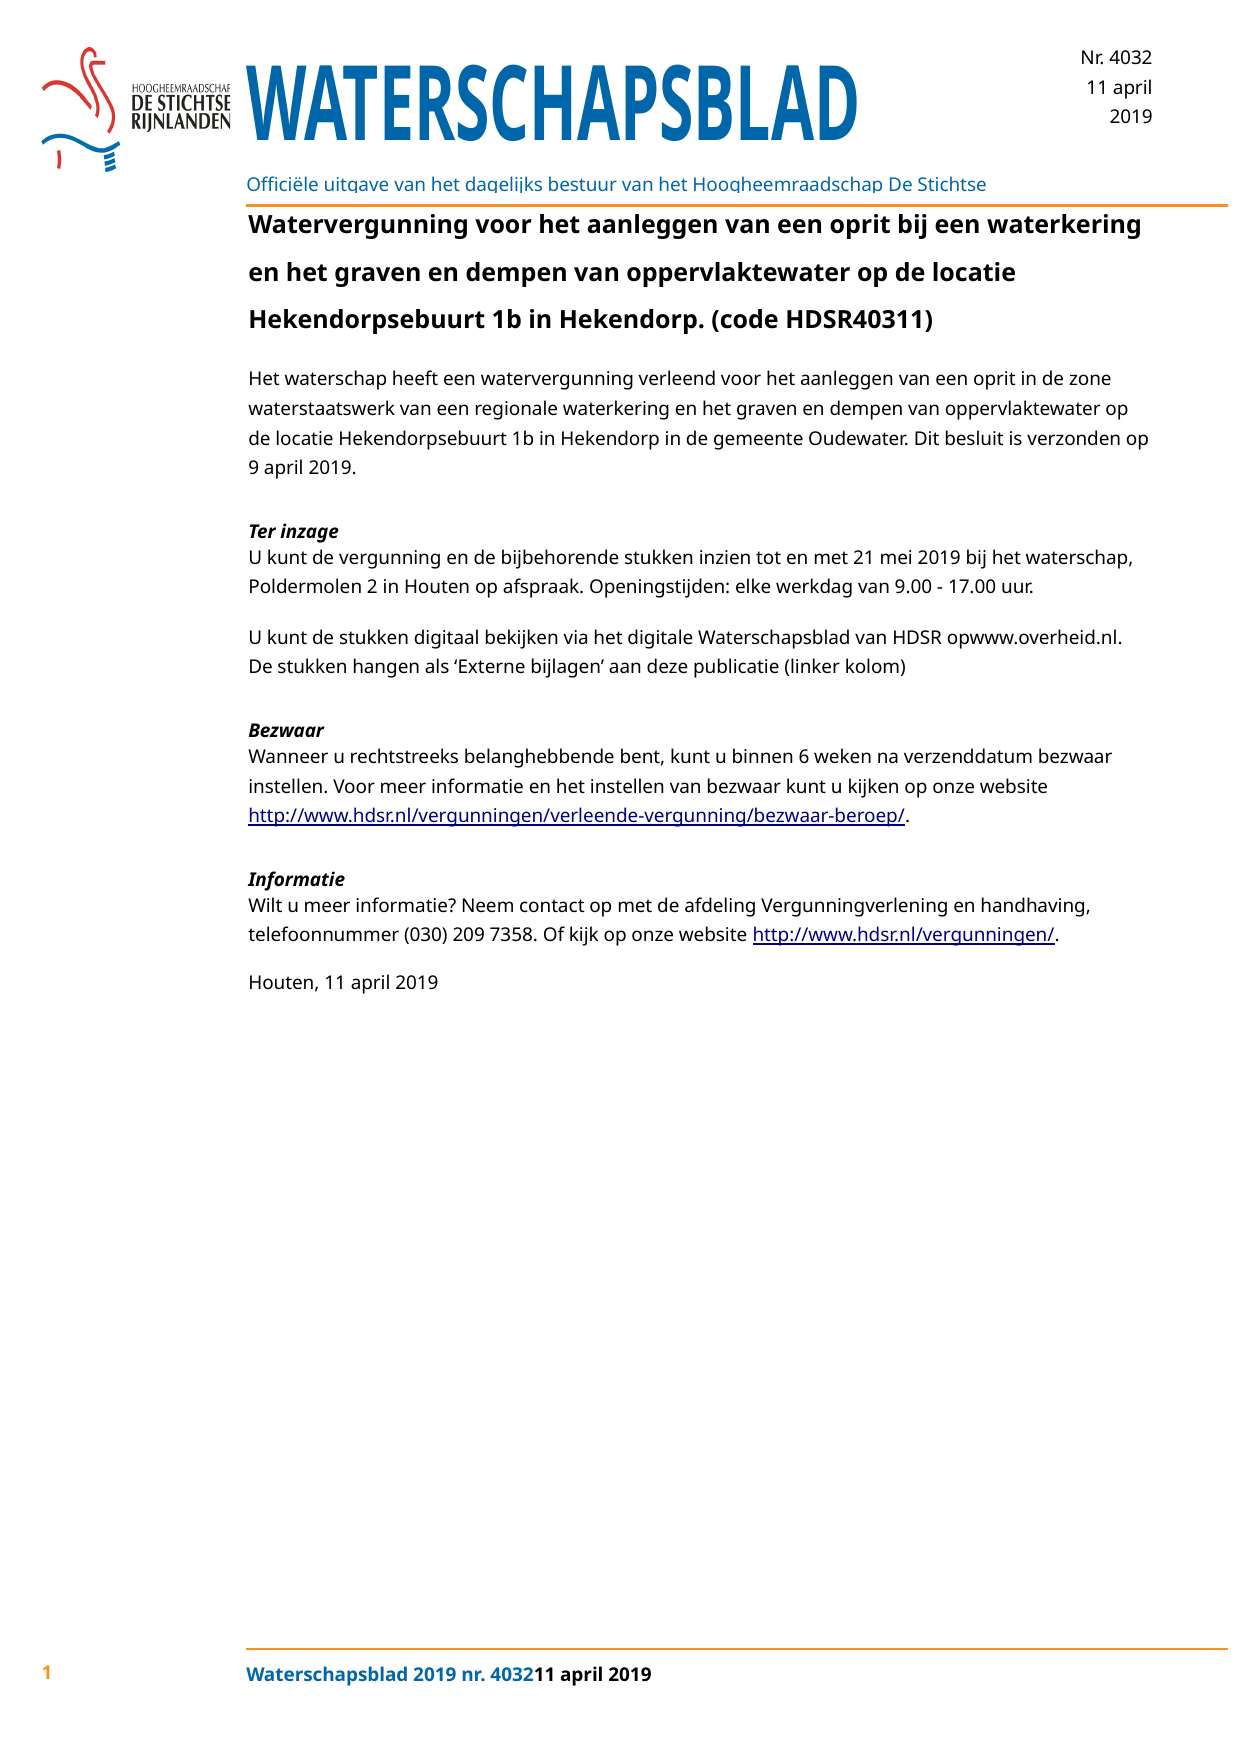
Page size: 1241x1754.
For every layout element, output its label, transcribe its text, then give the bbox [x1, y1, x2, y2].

text U kunt de vergunning en de bijbehorende stukken inzien tot en met 21 mei 2019 bij het waterschap, Poldermolen 2 in Houten op afspraak. Openingstijden: elke werkdag van 9.00 - 17.00 uur. [248, 544, 1152, 599]
text Wanneer u rechtstreeks belanghebbende bent, kunt u binnen 6 weken na verzenddatum bezwaar instellen. Voor meer informatie en het instellen van bezwaar kunt u kijken op onze website http://www.hdsr.nl/vergunningen/verleende-vergunning/bezwaar-beroep/. [248, 743, 1152, 828]
text Het waterschap heeft een watervergunning verleend voor het aanleggen van een oprit in de zone waterstaatswerk van een regionale waterkering en het graven en dempen van oppervlaktewater op de locatie Hekendorpsebuurt 1b in Hekendorp in de gemeente Oudewater. Dit besluit is verzonden op 9 april 2019. [248, 366, 1152, 480]
picture [41, 47, 231, 172]
text U kunt de stukken digitaal bekijken via het digitale Waterschapsblad van HDSR opwww.overheid.nl. De stukken hangen als ‘Externe bijlagen’ aan deze publicatie (linker kolom) [248, 624, 1152, 679]
text Houten, 11 april 2019 [248, 969, 1152, 995]
text Wilt u meer informatie? Neem contact op met de afdeling Vergunningverlening en handhaving, telefoonnummer (030) 209 7358. Of kijk op onze website http://www.hdsr.nl/vergunningen/. [248, 892, 1152, 947]
text Ter inzage [248, 518, 1152, 544]
text Bezwaar [248, 717, 1152, 743]
text Watervergunning voor het aanleggen van een oprit bij een waterkering en het graven en dempen van oppervlaktewater op de locatie Hekendorpsebuurt 1b in Hekendorp. (code HDSR40311) [248, 207, 1152, 336]
text Informatie [248, 866, 1152, 892]
